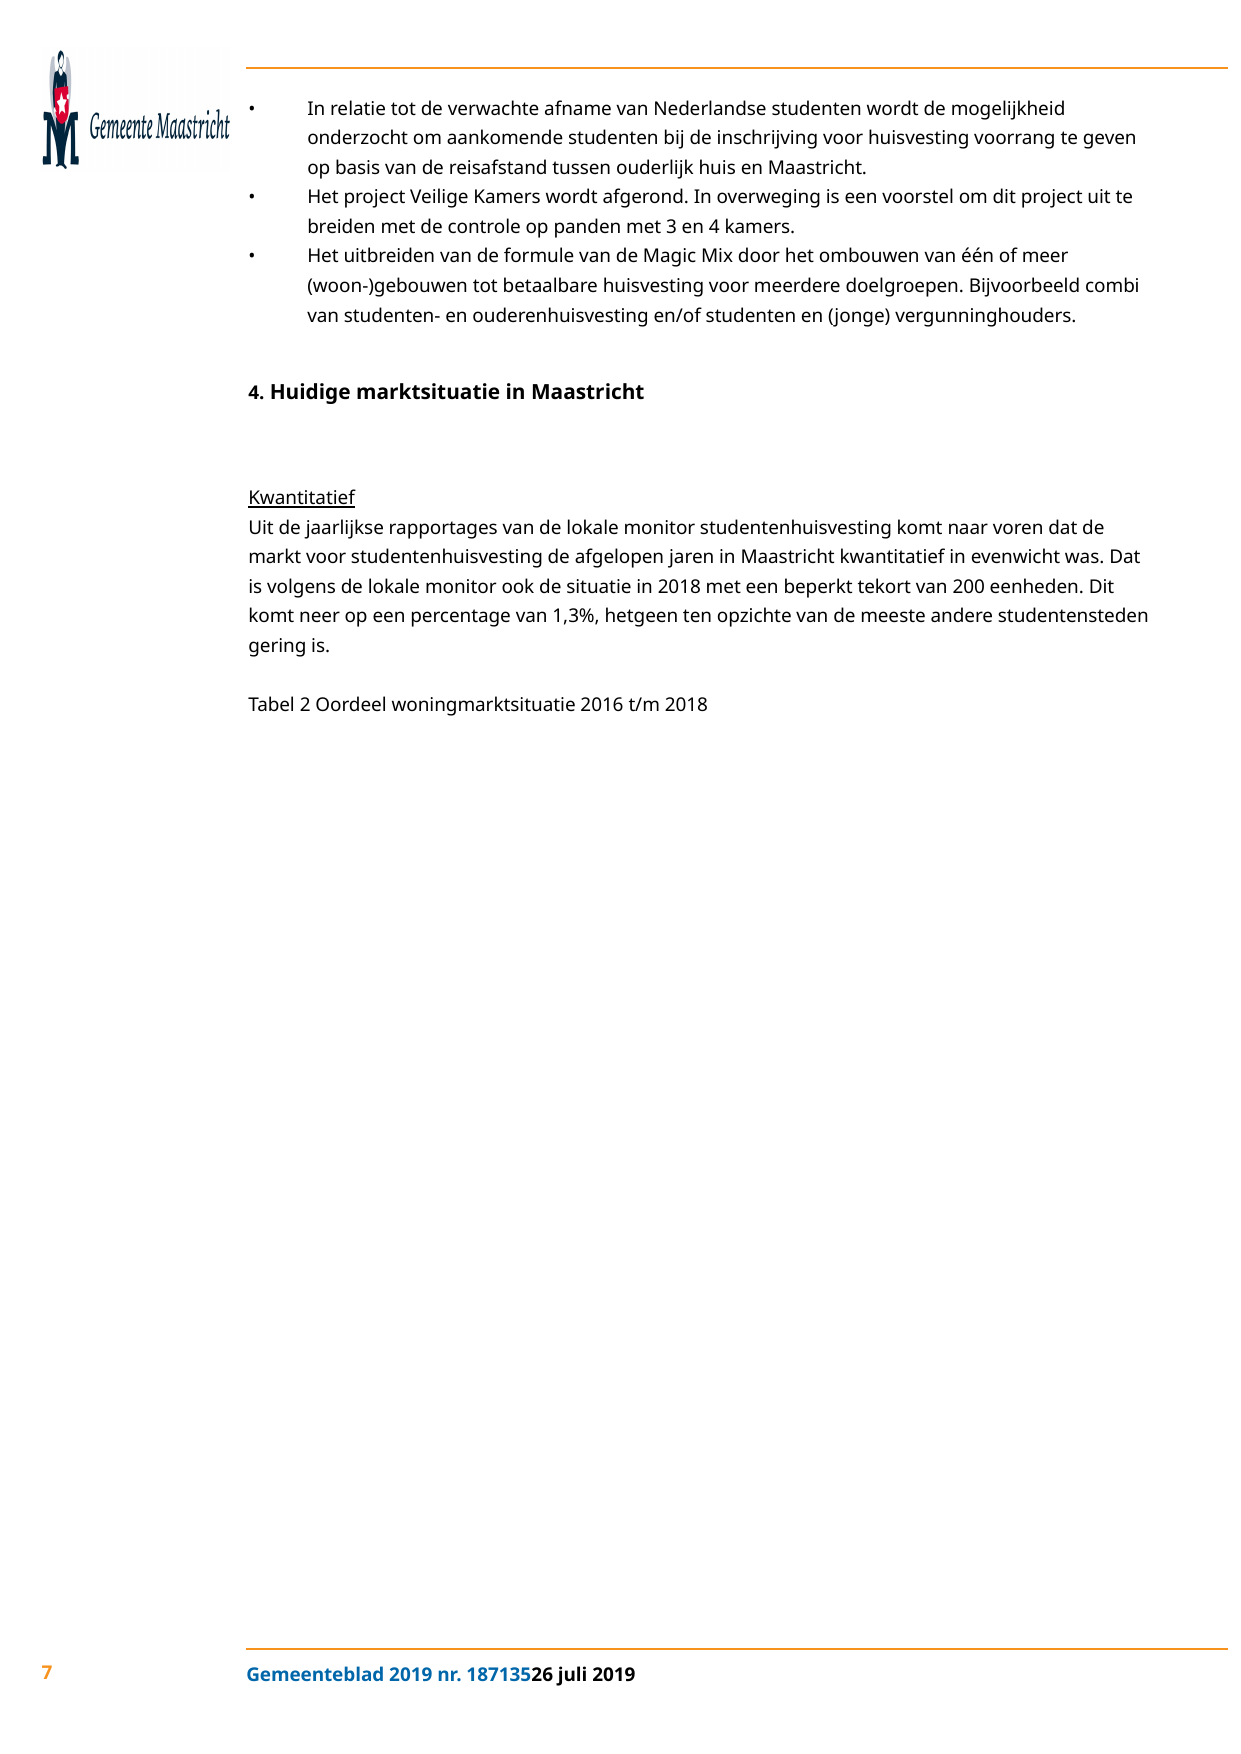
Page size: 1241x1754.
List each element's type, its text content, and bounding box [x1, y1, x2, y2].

text Kwantitatief [248, 484, 1152, 510]
list Het project Veilige Kamers wordt afgerond. In overweging is een voorstel om dit project uit te breiden met de controle op panden met 3 en 4 kamers. [248, 183, 1152, 239]
picture [41, 47, 231, 172]
list Het uitbreiden van de formule van de Magic Mix door het ombouwen van één of meer (woon-)gebouwen tot betaalbare huisvesting voor meerdere doelgroepen. Bijvoorbeeld combi van studenten- en ouderenhuisvesting en/of studenten en (jonge) vergunninghouders. [248, 243, 1152, 328]
text Tabel 2 Oordeel woningmarktsituatie 2016 t/m 2018 [248, 691, 1152, 717]
text 4. Huidige marktsituatie in Maastricht [248, 377, 1152, 406]
text Uit de jaarlijkse rapportages van de lokale monitor studentenhuisvesting komt naar voren dat de markt voor studentenhuisvesting de afgelopen jaren in Maastricht kwantitatief in evenwicht was. Dat is volgens de lokale monitor ook de situatie in 2018 met een beperkt tekort van 200 eenheden. Dit komt neer op een percentage van 1,3%, hetgeen ten opzichte van de meeste andere studentensteden gering is. [248, 514, 1152, 658]
list In relatie tot de verwachte afname van Nederlandse studenten wordt de mogelijkheid onderzocht om aankomende studenten bij de inschrijving voor huisvesting voorrang te geven op basis van de reisafstand tussen ouderlijk huis en Maastricht. [248, 95, 1152, 180]
